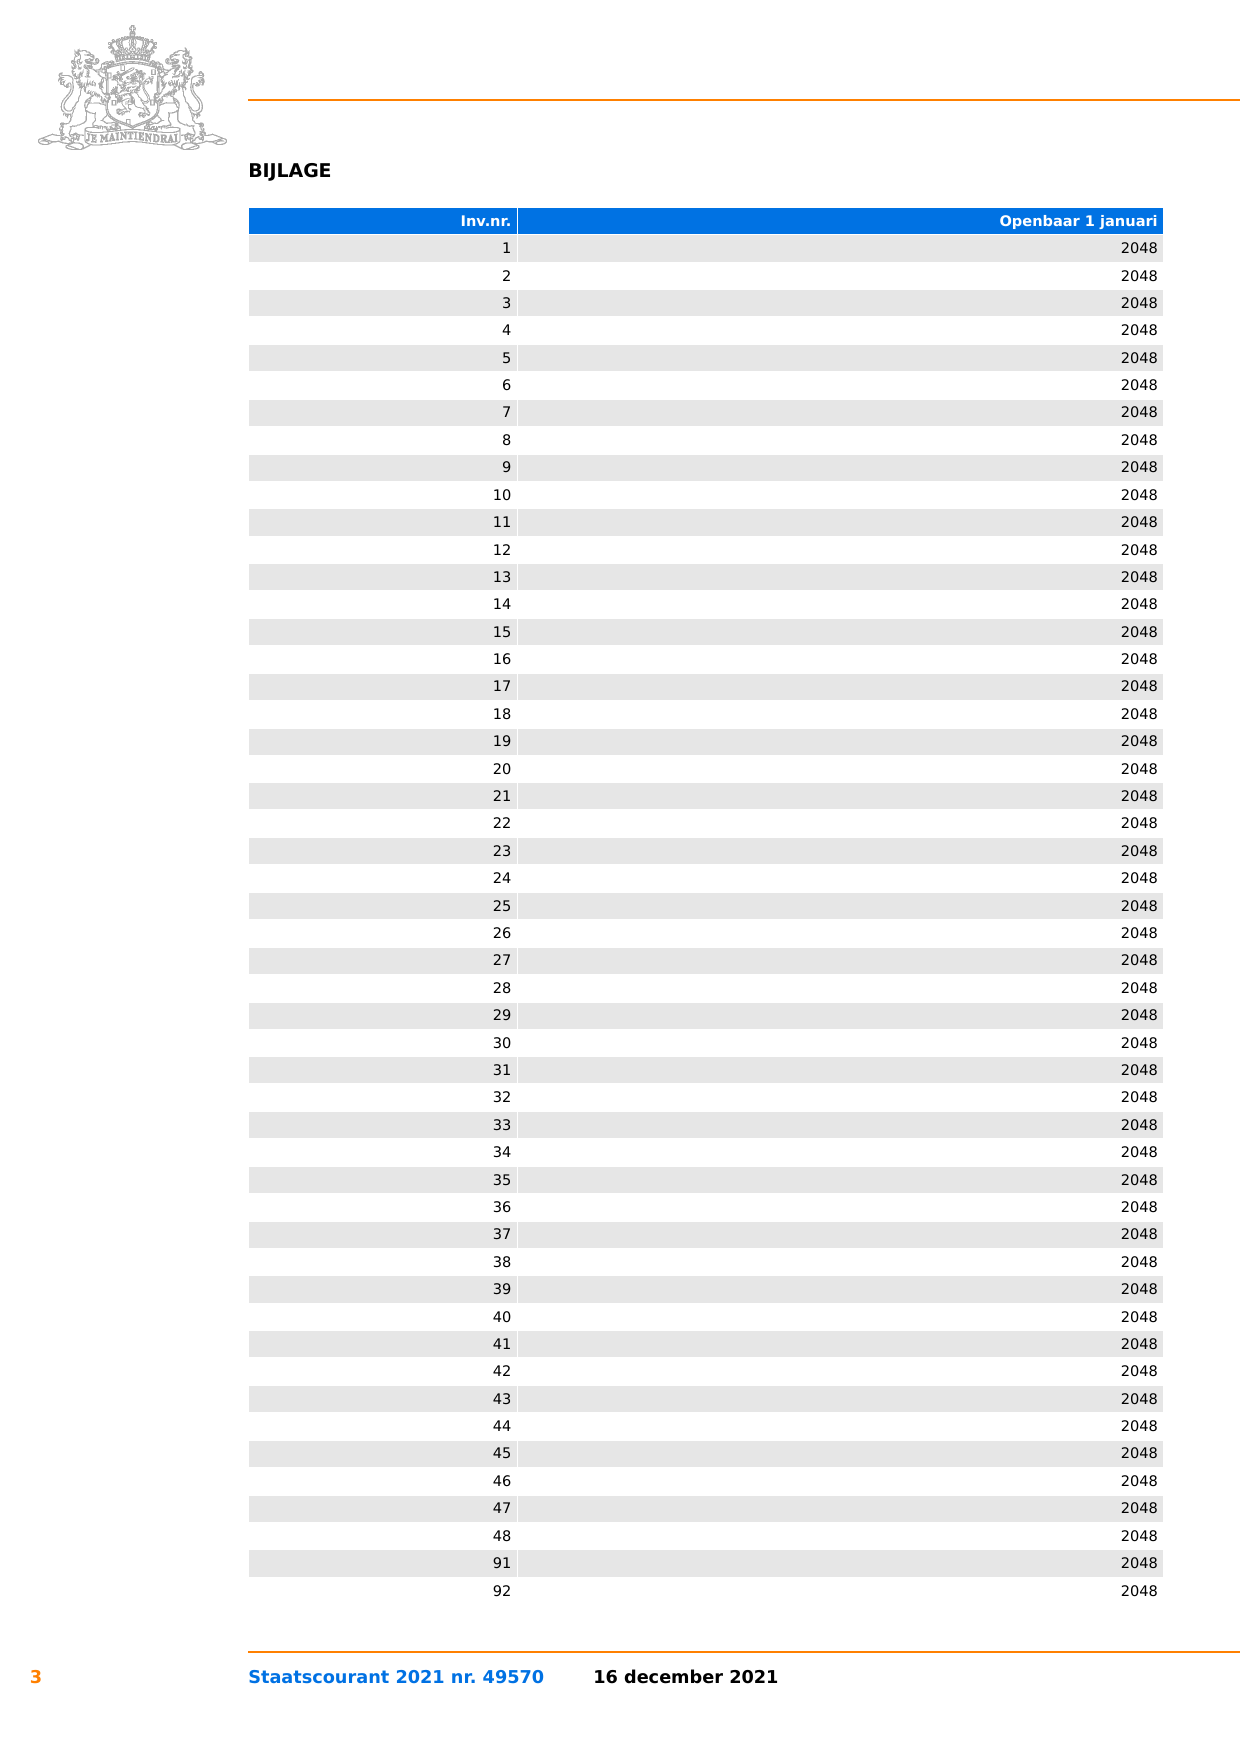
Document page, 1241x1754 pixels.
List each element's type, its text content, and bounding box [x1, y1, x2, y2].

table_cell 24 [249, 865, 517, 892]
table_cell 46 [249, 1468, 517, 1494]
table_cell 2048 [518, 482, 1163, 508]
table_cell 2048 [518, 1112, 1163, 1138]
table_cell 4 [249, 318, 517, 344]
table_cell 2048 [518, 701, 1163, 727]
table_cell 2048 [518, 920, 1163, 947]
table_cell 2048 [518, 1249, 1163, 1275]
table_cell 32 [249, 1085, 517, 1111]
table_cell 2048 [518, 811, 1163, 837]
table_cell 21 [249, 783, 517, 809]
table_cell 2048 [518, 838, 1163, 864]
table_cell 48 [249, 1523, 517, 1549]
table_cell 92 [249, 1578, 517, 1604]
table_cell 2048 [518, 865, 1163, 892]
table_cell 26 [249, 920, 517, 947]
table_cell 2048 [518, 729, 1163, 755]
table_cell 2048 [518, 345, 1163, 371]
table_cell 2048 [518, 1359, 1163, 1385]
table_cell 38 [249, 1249, 517, 1275]
table_cell 22 [249, 811, 517, 837]
table_cell 2048 [518, 619, 1163, 645]
table_cell 2048 [518, 756, 1163, 782]
table_cell 30 [249, 1030, 517, 1056]
table_header Openbaar 1 januari [518, 208, 1163, 234]
table_cell 35 [249, 1167, 517, 1193]
table_cell 19 [249, 729, 517, 755]
table_cell 2048 [518, 290, 1163, 316]
table_cell 2048 [518, 1386, 1163, 1412]
table_cell 2048 [518, 1304, 1163, 1330]
table_cell 28 [249, 975, 517, 1001]
table_cell 37 [249, 1222, 517, 1248]
table_cell 2048 [518, 318, 1163, 344]
table_cell 25 [249, 893, 517, 919]
subtitle BIJLAGE [248, 160, 1163, 182]
table_cell 2048 [518, 1167, 1163, 1193]
table_header Inv.nr. [249, 208, 517, 234]
table_cell 2 [249, 263, 517, 289]
table_cell 2048 [518, 1030, 1163, 1056]
table_cell 36 [249, 1194, 517, 1221]
table_cell 8 [249, 427, 517, 453]
table_cell 2048 [518, 1276, 1163, 1303]
table_cell 39 [249, 1276, 517, 1303]
table_cell 2048 [518, 893, 1163, 919]
table_cell 23 [249, 838, 517, 864]
table_cell 2048 [518, 1468, 1163, 1494]
table_cell 2048 [518, 372, 1163, 399]
table_cell 2048 [518, 400, 1163, 426]
table_cell 2048 [518, 427, 1163, 453]
table_cell 43 [249, 1386, 517, 1412]
table_cell 2048 [518, 1550, 1163, 1577]
table_cell 10 [249, 482, 517, 508]
table_cell 3 [249, 290, 517, 316]
table_cell 2048 [518, 783, 1163, 809]
table_cell 34 [249, 1139, 517, 1166]
table_cell 42 [249, 1359, 517, 1385]
table_cell 17 [249, 674, 517, 700]
table_cell 7 [249, 400, 517, 426]
table_cell 13 [249, 564, 517, 590]
table_cell 29 [249, 1003, 517, 1029]
table_cell 2048 [518, 235, 1163, 262]
table_cell 12 [249, 537, 517, 563]
table_cell 31 [249, 1057, 517, 1083]
table_cell 18 [249, 701, 517, 727]
table_cell 2048 [518, 591, 1163, 618]
table_cell 27 [249, 948, 517, 974]
table_cell 2048 [518, 674, 1163, 700]
table_cell 47 [249, 1496, 517, 1522]
table_cell 2048 [518, 1331, 1163, 1357]
table_cell 2048 [518, 1578, 1163, 1604]
table_cell 2048 [518, 455, 1163, 481]
table_cell 45 [249, 1441, 517, 1467]
table_cell 2048 [518, 1194, 1163, 1221]
table_cell 16 [249, 646, 517, 673]
table_cell 15 [249, 619, 517, 645]
table_cell 2048 [518, 1057, 1163, 1083]
picture [38, 25, 227, 150]
table_cell 2048 [518, 564, 1163, 590]
table_cell 2048 [518, 975, 1163, 1001]
table_cell 2048 [518, 1222, 1163, 1248]
table_cell 20 [249, 756, 517, 782]
table_cell 2048 [518, 1003, 1163, 1029]
table_cell 11 [249, 509, 517, 536]
table_cell 2048 [518, 1085, 1163, 1111]
table_cell 2048 [518, 537, 1163, 563]
table_cell 6 [249, 372, 517, 399]
table_cell 33 [249, 1112, 517, 1138]
table_cell 2048 [518, 1413, 1163, 1440]
table_cell 41 [249, 1331, 517, 1357]
table_cell 2048 [518, 1496, 1163, 1522]
table_cell 2048 [518, 509, 1163, 536]
table_cell 44 [249, 1413, 517, 1440]
table_cell 2048 [518, 948, 1163, 974]
table_cell 2048 [518, 1441, 1163, 1467]
table_cell 2048 [518, 646, 1163, 673]
table_cell 1 [249, 235, 517, 262]
table_cell 2048 [518, 1523, 1163, 1549]
table_cell 9 [249, 455, 517, 481]
table_cell 2048 [518, 263, 1163, 289]
table_cell 2048 [518, 1139, 1163, 1166]
table_cell 91 [249, 1550, 517, 1577]
table_cell 5 [249, 345, 517, 371]
table_cell 14 [249, 591, 517, 618]
table_cell 40 [249, 1304, 517, 1330]
